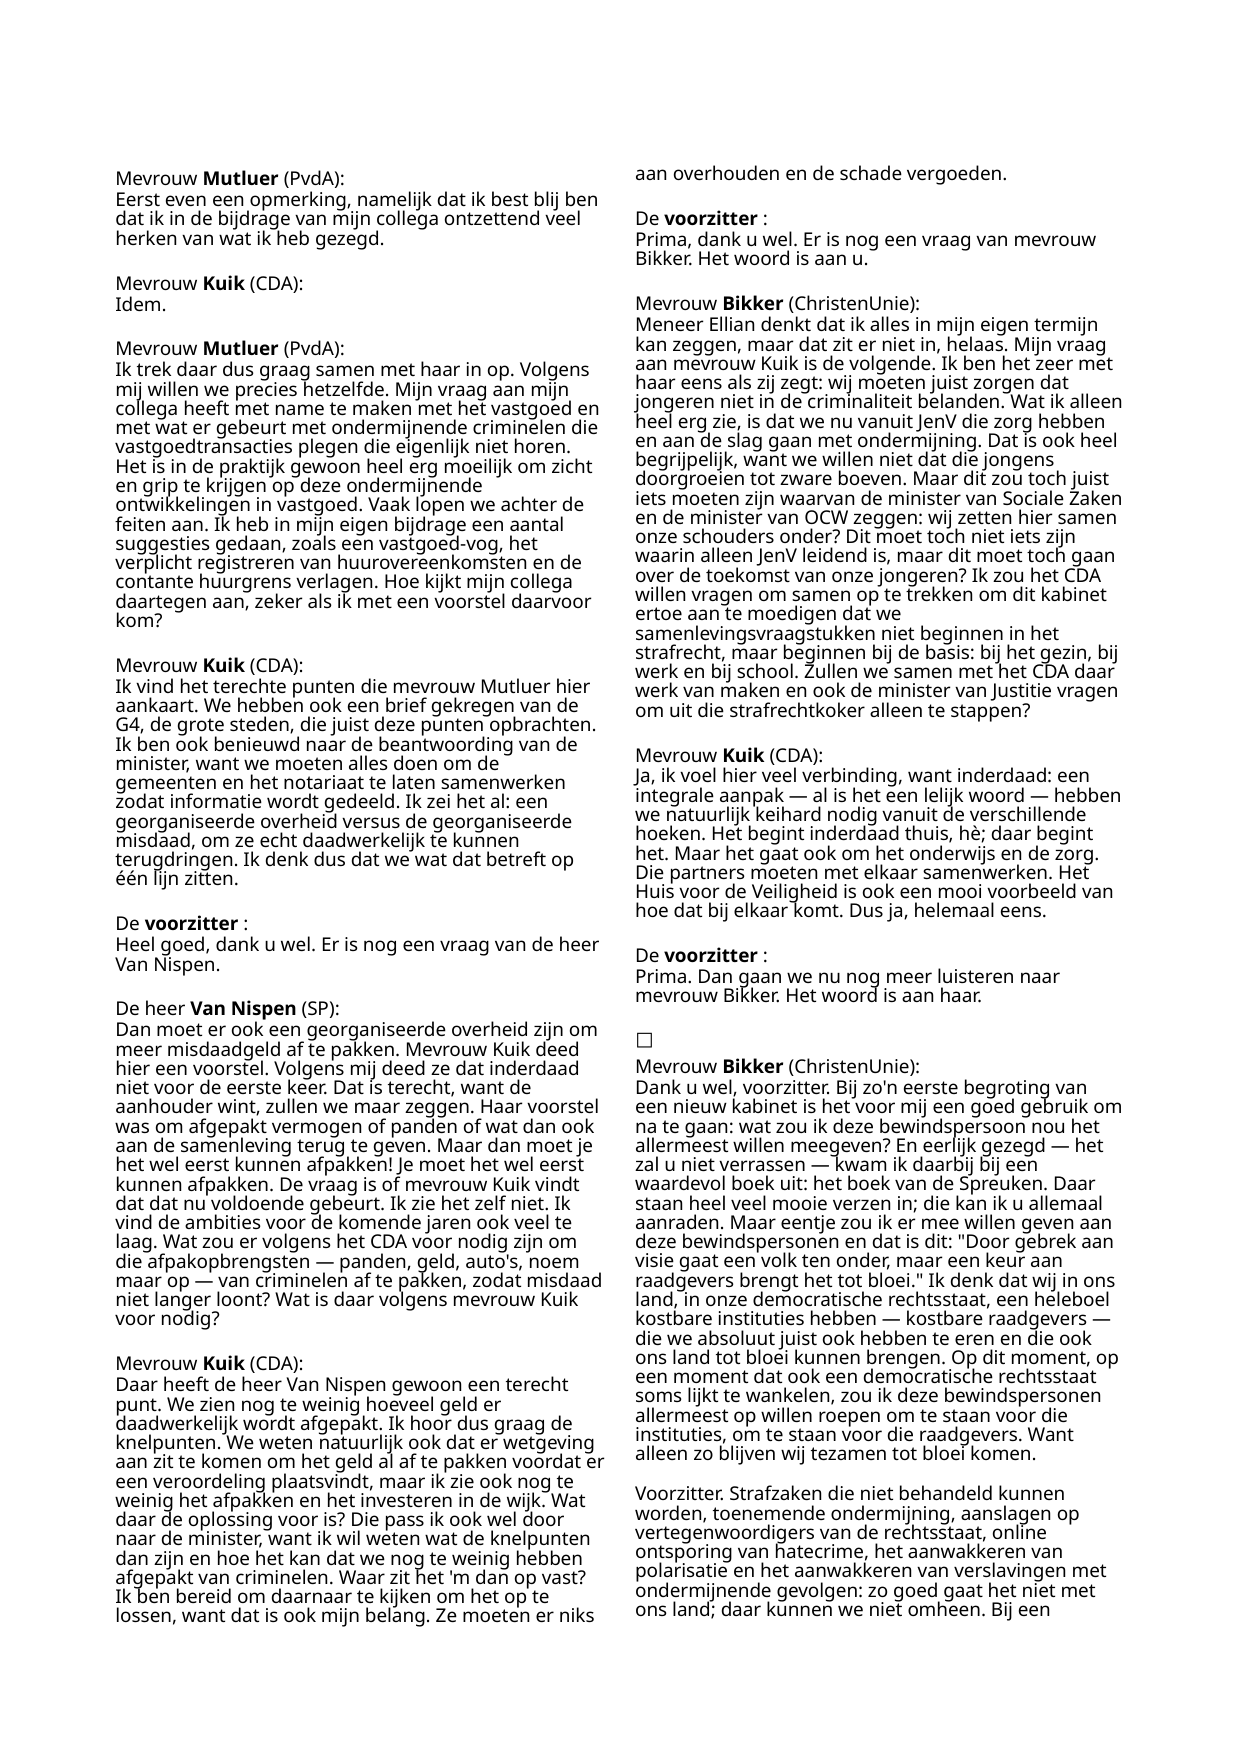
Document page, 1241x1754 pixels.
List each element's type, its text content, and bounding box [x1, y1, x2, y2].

text Mevrouw Bikker (ChristenUnie): [635, 1053, 1125, 1079]
text Voorzitter. Strafzaken die niet behandeld kunnen worden, toenemende ondermijning, aanslagen op vertegenwoordigers van de rechtsstaat, online ontsporing van hatecrime, het aanwakkeren van polarisatie en het aanwakkeren van verslavingen met ondermijnende gevolgen: zo goed gaat het niet met ons land; daar kunnen we niet omheen. Bij een [635, 1485, 1125, 1620]
text Eerst even een opmerking, namelijk dat ik best blij ben dat ik in de bijdrage van mijn collega ontzettend veel herken van wat ik heb gezegd. [115, 191, 605, 249]
text De voorzitter : [115, 911, 605, 936]
text Ik trek daar dus graag samen met haar in op. Volgens mij willen we precies hetzelfde. Mijn vraag aan mijn collega heeft met name te maken met het vastgoed en met wat er gebeurt met ondermijnende criminelen die vastgoedtransacties plegen die eigenlijk niet horen. Het is in de praktijk gewoon heel erg moeilijk om zicht en grip te krijgen op deze ondermijnende ontwikkelingen in vastgoed. Vaak lopen we achter de feiten aan. Ik heb in mijn eigen bijdrage een aantal suggesties gedaan, zoals een vastgoed-vog, het verplicht registreren van huurovereenkomsten en de contante huurgrens verlagen. Hoe kijkt mijn collega daartegen aan, zeker als ik met een voorstel daarvoor kom? [115, 361, 605, 631]
text Mevrouw Kuik (CDA): [115, 652, 605, 678]
text Meneer Ellian denkt dat ik alles in mijn eigen termijn kan zeggen, maar dat zit er niet in, helaas. Mijn vraag aan mevrouw Kuik is de volgende. Ik ben het zeer met haar eens als zij zegt: wij moeten juist zorgen dat jongeren niet in de criminaliteit belanden. Wat ik alleen heel erg zie, is dat we nu vanuit JenV die zorg hebben en aan de slag gaan met ondermijning. Dat is ook heel begrijpelijk, want we willen niet dat die jongens doorgroeien tot zware boeven. Maar dit zou toch juist iets moeten zijn waarvan de minister van Sociale Zaken en de minister van OCW zeggen: wij zetten hier samen onze schouders onder? Dit moet toch niet iets zijn waarin alleen JenV leidend is, maar dit moet toch gaan over de toekomst van onze jongeren? Ik zou het CDA willen vragen om samen op te trekken om dit kabinet ertoe aan te moedigen dat we samenlevingsvraagstukken niet beginnen in het strafrecht, maar beginnen bij de basis: bij het gezin, bij werk en bij school. Zullen we samen met het CDA daar werk van maken en ook de minister van Justitie vragen om uit die strafrechtkoker alleen te stappen? [635, 316, 1125, 721]
text Mevrouw Kuik (CDA): [115, 1351, 605, 1376]
text Prima, dank u wel. Er is nog een vraag van mevrouw Bikker. Het woord is aan u. [635, 231, 1125, 270]
text Mevrouw Kuik (CDA): [635, 742, 1125, 767]
text De voorzitter : [635, 205, 1125, 231]
text De voorzitter : [635, 942, 1125, 968]
text aan overhouden en de schade vergoeden. [635, 165, 1125, 184]
text Prima. Dan gaan we nu nog meer luisteren naar mevrouw Bikker. Het woord is aan haar. [635, 968, 1125, 1007]
text Dan moet er ook een georganiseerde overheid zijn om meer misdaadgeld af te pakken. Mevrouw Kuik deed hier een voorstel. Volgens mij deed ze dat inderdaad niet voor de eerste keer. Dat is terecht, want de aanhouder wint, zullen we maar zeggen. Haar voorstel was om afgepakt vermogen of panden of wat dan ook aan de samenleving terug te geven. Maar dan moet je het wel eerst kunnen afpakken! Je moet het wel eerst kunnen afpakken. De vraag is of mevrouw Kuik vindt dat dat nu voldoende gebeurt. Ik zie het zelf niet. Ik vind de ambities voor de komende jaren ook veel te laag. Wat zou er volgens het CDA voor nodig zijn om die afpakopbrengsten — panden, geld, auto's, noem maar op — van criminelen af te pakken, zodat misdaad niet langer loont? Wat is daar volgens mevrouw Kuik voor nodig? [115, 1021, 605, 1330]
text De heer Van Nispen (SP): [115, 996, 605, 1021]
text Mevrouw Bikker (ChristenUnie): [635, 291, 1125, 316]
text Ja, ik voel hier veel verbinding, want inderdaad: een integrale aanpak — al is het een lelijk woord — hebben we natuurlijk keihard nodig vanuit de verschillende hoeken. Het begint inderdaad thuis, hè; daar begint het. Maar het gaat ook om het onderwijs en de zorg. Die partners moeten met elkaar samenwerken. Het Huis voor de Veiligheid is ook een mooi voorbeeld van hoe dat bij elkaar komt. Dus ja, helemaal eens. [635, 767, 1125, 922]
text Mevrouw Kuik (CDA): [115, 270, 605, 296]
text Daar heeft de heer Van Nispen gewoon een terecht punt. We zien nog te weinig hoeveel geld er daadwerkelijk wordt afgepakt. Ik hoor dus graag de knelpunten. We weten natuurlijk ook dat er wetgeving aan zit te komen om het geld al af te pakken voordat er een veroordeling plaatsvindt, maar ik zie ook nog te weinig het afpakken en het investeren in de wijk. Wat daar de oplossing voor is? Die pass ik ook wel door naar de minister, want ik wil weten wat de knelpunten dan zijn en hoe het kan dat we nog te weinig hebben afgepakt van criminelen. Waar zit het 'm dan op vast? Ik ben bereid om daarnaar te kijken om het op te lossen, want dat is ook mijn belang. Ze moeten er niks [115, 1376, 605, 1627]
text Mevrouw Mutluer (PvdA): [115, 336, 605, 361]
text Ik vind het terechte punten die mevrouw Mutluer hier aankaart. We hebben ook een brief gekregen van de G4, de grote steden, die juist deze punten opbrachten. Ik ben ook benieuwd naar de beantwoording van de minister, want we moeten alles doen om de gemeenten en het notariaat te laten samenwerken zodat informatie wordt gedeeld. Ik zei het al: een georganiseerde overheid versus de georganiseerde misdaad, om ze echt daadwerkelijk te kunnen terugdringen. Ik denk dus dat we wat dat betreft op één lijn zitten. [115, 678, 605, 890]
text ⬜ [635, 1028, 1125, 1053]
text Idem. [115, 296, 605, 315]
text Mevrouw Mutluer (PvdA): [115, 165, 605, 191]
text Heel goed, dank u wel. Er is nog een vraag van de heer Van Nispen. [115, 936, 605, 975]
text Dank u wel, voorzitter. Bij zo'n eerste begroting van een nieuw kabinet is het voor mij een goed gebruik om na te gaan: wat zou ik deze bewindspersoon nou het allermeest willen meegeven? En eerlijk gezegd — het zal u niet verrassen — kwam ik daarbij bij een waardevol boek uit: het boek van de Spreuken. Daar staan heel veel mooie verzen in; die kan ik u allemaal aanraden. Maar eentje zou ik er mee willen geven aan deze bewindspersonen en dat is dit: "Door gebrek aan visie gaat een volk ten onder, maar een keur aan raadgevers brengt het tot bloei." Ik denk dat wij in ons land, in onze democratische rechtsstaat, een heleboel kostbare instituties hebben — kostbare raadgevers — die we absoluut juist ook hebben te eren en die ook ons land tot bloei kunnen brengen. Op dit moment, op een moment dat ook een democratische rechtsstaat soms lijkt te wankelen, zou ik deze bewindspersonen allermeest op willen roepen om te staan voor die instituties, om te staan voor die raadgevers. Want alleen zo blijven wij tezamen tot bloei komen. [635, 1079, 1125, 1464]
